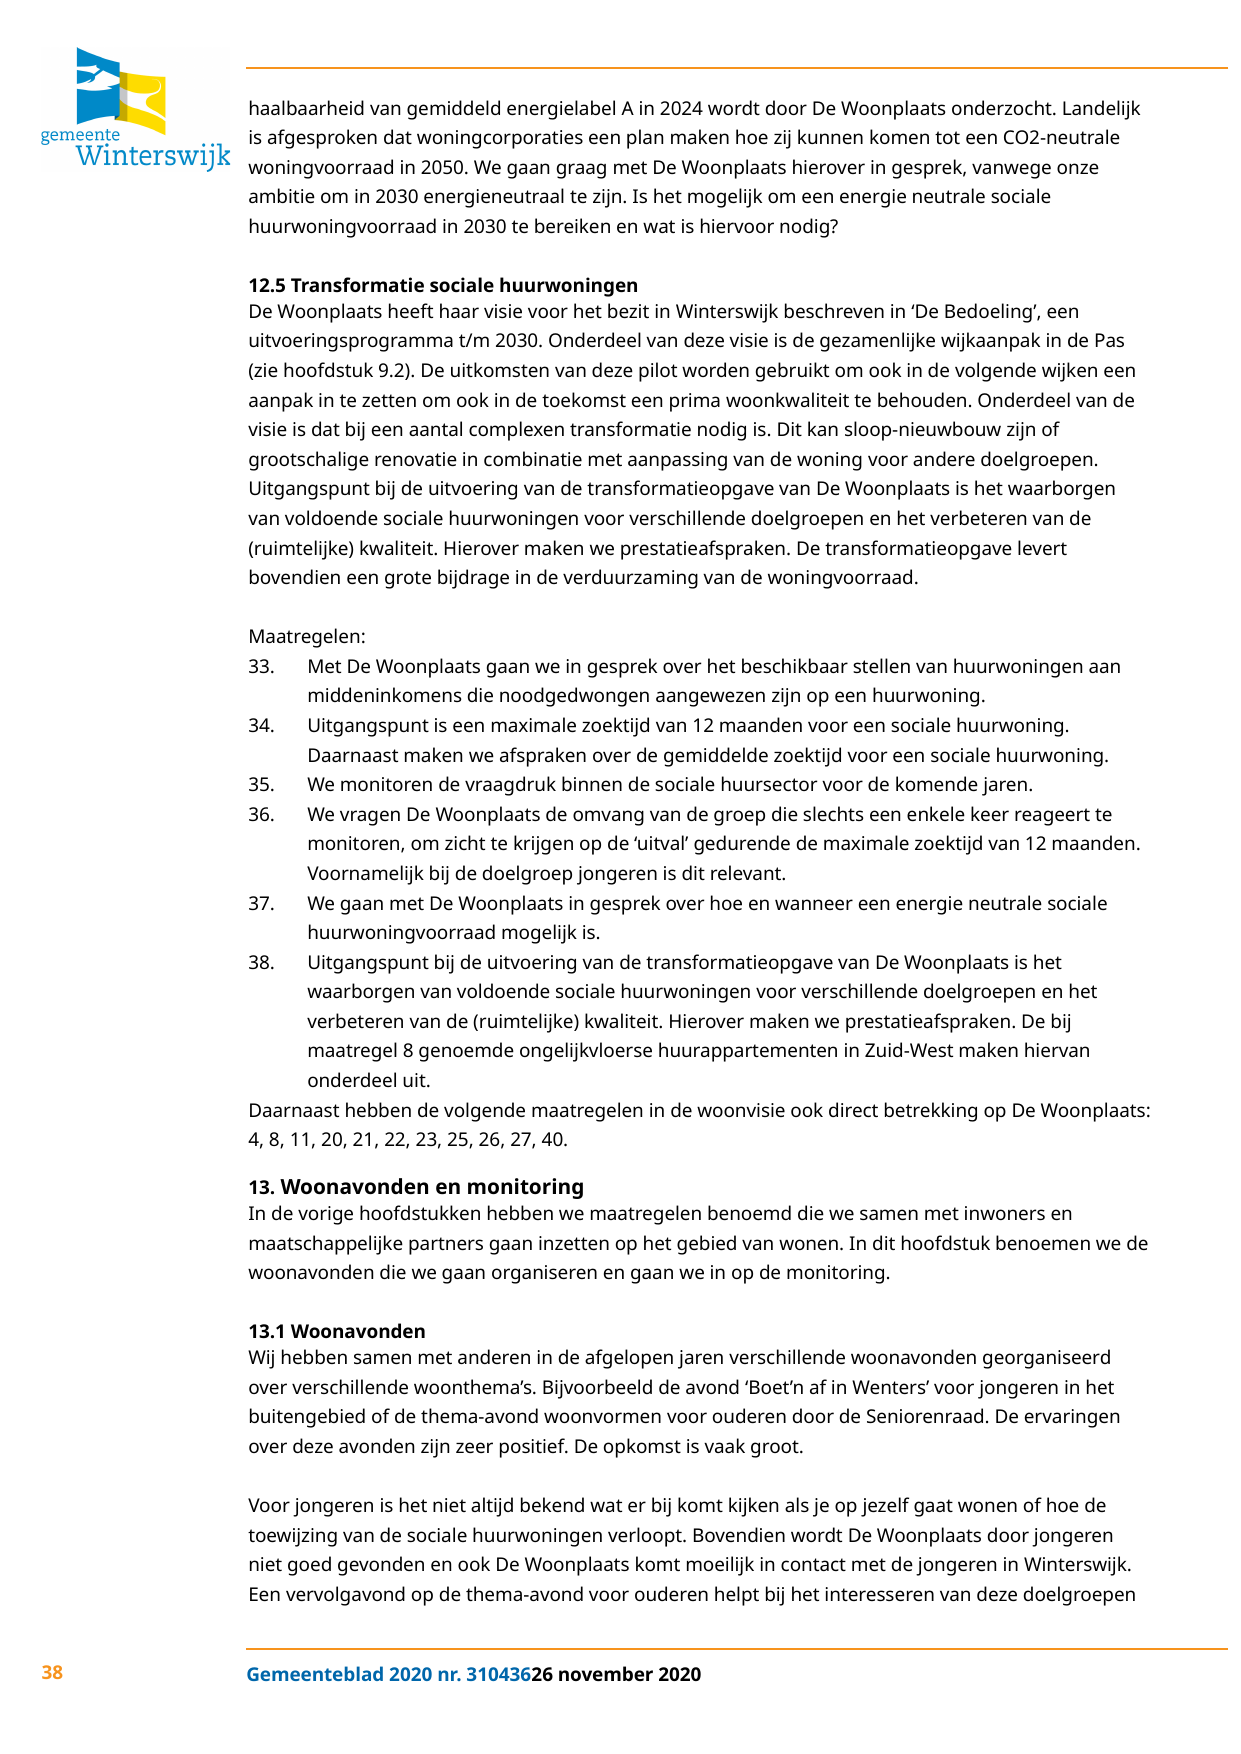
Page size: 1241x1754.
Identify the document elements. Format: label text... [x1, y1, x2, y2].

list We vragen De Woonplaats de omvang van de groep die slechts een enkele keer reageert te monitoren, om zicht te krijgen op de ‘uitval’ gedurende de maximale zoektijd van 12 maanden. Voornamelijk bij de doelgroep jongeren is dit relevant. [248, 801, 1152, 886]
text Voor jongeren is het niet altijd bekend wat er bij komt kijken als je op jezelf gaat wonen of hoe de toewijzing van de sociale huurwoningen verloopt. Bovendien wordt De Woonplaats door jongeren niet goed gevonden en ook De Woonplaats komt moeilijk in contact met de jongeren in Winterswijk. Een vervolgavond op de thema-avond voor ouderen helpt bij het interesseren van deze doelgroepen [248, 1492, 1152, 1607]
text Daarnaast hebben de volgende maatregelen in de woonvisie ook direct betrekking op De Woonplaats: 4, 8, 11, 20, 21, 22, 23, 25, 26, 27, 40. [248, 1097, 1152, 1152]
text 12.5 Transformatie sociale huurwoningen [248, 272, 1152, 298]
list Uitgangspunt is een maximale zoektijd van 12 maanden voor een sociale huurwoning. Daarnaast maken we afspraken over de gemiddelde zoektijd voor een sociale huurwoning. [248, 712, 1152, 767]
text haalbaarheid van gemiddeld energielabel A in 2024 wordt door De Woonplaats onderzocht. Landelijk is afgesproken dat woningcorporaties een plan maken hoe zij kunnen komen tot een CO2-neutrale woningvoorraad in 2050. We gaan graag met De Woonplaats hierover in gesprek, vanwege onze ambitie om in 2030 energieneutraal te zijn. Is het mogelijk om een energie neutrale sociale huurwoningvoorraad in 2030 te bereiken en wat is hiervoor nodig? [248, 95, 1152, 239]
picture [41, 47, 231, 172]
text Wij hebben samen met anderen in de afgelopen jaren verschillende woonavonden georganiseerd over verschillende woonthema’s. Bijvoorbeeld de avond ‘Boet’n af in Wenters’ voor jongeren in het buitengebied of de thema-avond woonvormen voor ouderen door de Seniorenraad. De ervaringen over deze avonden zijn zeer positief. De opkomst is vaak groot. [248, 1344, 1152, 1459]
list Uitgangspunt bij de uitvoering van de transformatieopgave van De Woonplaats is het waarborgen van voldoende sociale huurwoningen voor verschillende doelgroepen en het verbeteren van de (ruimtelijke) kwaliteit. Hierover maken we prestatieafspraken. De bij maatregel 8 genoemde ongelijkvloerse huurappartementen in Zuid-West maken hiervan onderdeel uit. [248, 949, 1152, 1093]
list Met De Woonplaats gaan we in gesprek over het beschikbaar stellen van huurwoningen aan middeninkomens die noodgedwongen aangewezen zijn op een huurwoning. [248, 653, 1152, 708]
text In de vorige hoofdstukken hebben we maatregelen benoemd die we samen met inwoners en maatschappelijke partners gaan inzetten op het gebied van wonen. In dit hoofdstuk benoemen we de woonavonden die we gaan organiseren en gaan we in op de monitoring. [248, 1200, 1152, 1285]
text 13.1 Woonavonden [248, 1319, 1152, 1344]
text 13. Woonavonden en monitoring [248, 1172, 1152, 1200]
list We gaan met De Woonplaats in gesprek over hoe en wanneer een energie neutrale sociale huurwoningvoorraad mogelijk is. [248, 890, 1152, 945]
picture [225, 153, 231, 162]
text De Woonplaats heeft haar visie voor het bezit in Winterswijk beschreven in ‘De Bedoeling’, een uitvoeringsprogramma t/m 2030. Onderdeel van deze visie is de gezamenlijke wijkaanpak in de Pas (zie hoofdstuk 9.2). De uitkomsten van deze pilot worden gebruikt om ook in de volgende wijken een aanpak in te zetten om ook in de toekomst een prima woonkwaliteit te behouden. Onderdeel van de visie is dat bij een aantal complexen transformatie nodig is. Dit kan sloop-nieuwbouw zijn of grootschalige renovatie in combinatie met aanpassing van de woning voor andere doelgroepen. Uitgangspunt bij de uitvoering van de transformatieopgave van De Woonplaats is het waarborgen van voldoende sociale huurwoningen voor verschillende doelgroepen en het verbeteren van de (ruimtelijke) kwaliteit. Hierover maken we prestatieafspraken. De transformatieopgave levert bovendien een grote bijdrage in de verduurzaming van de woningvoorraad. [248, 298, 1152, 590]
text Maatregelen: [248, 623, 1152, 649]
list We monitoren de vraagdruk binnen de sociale huursector voor de komende jaren. [248, 771, 1152, 797]
